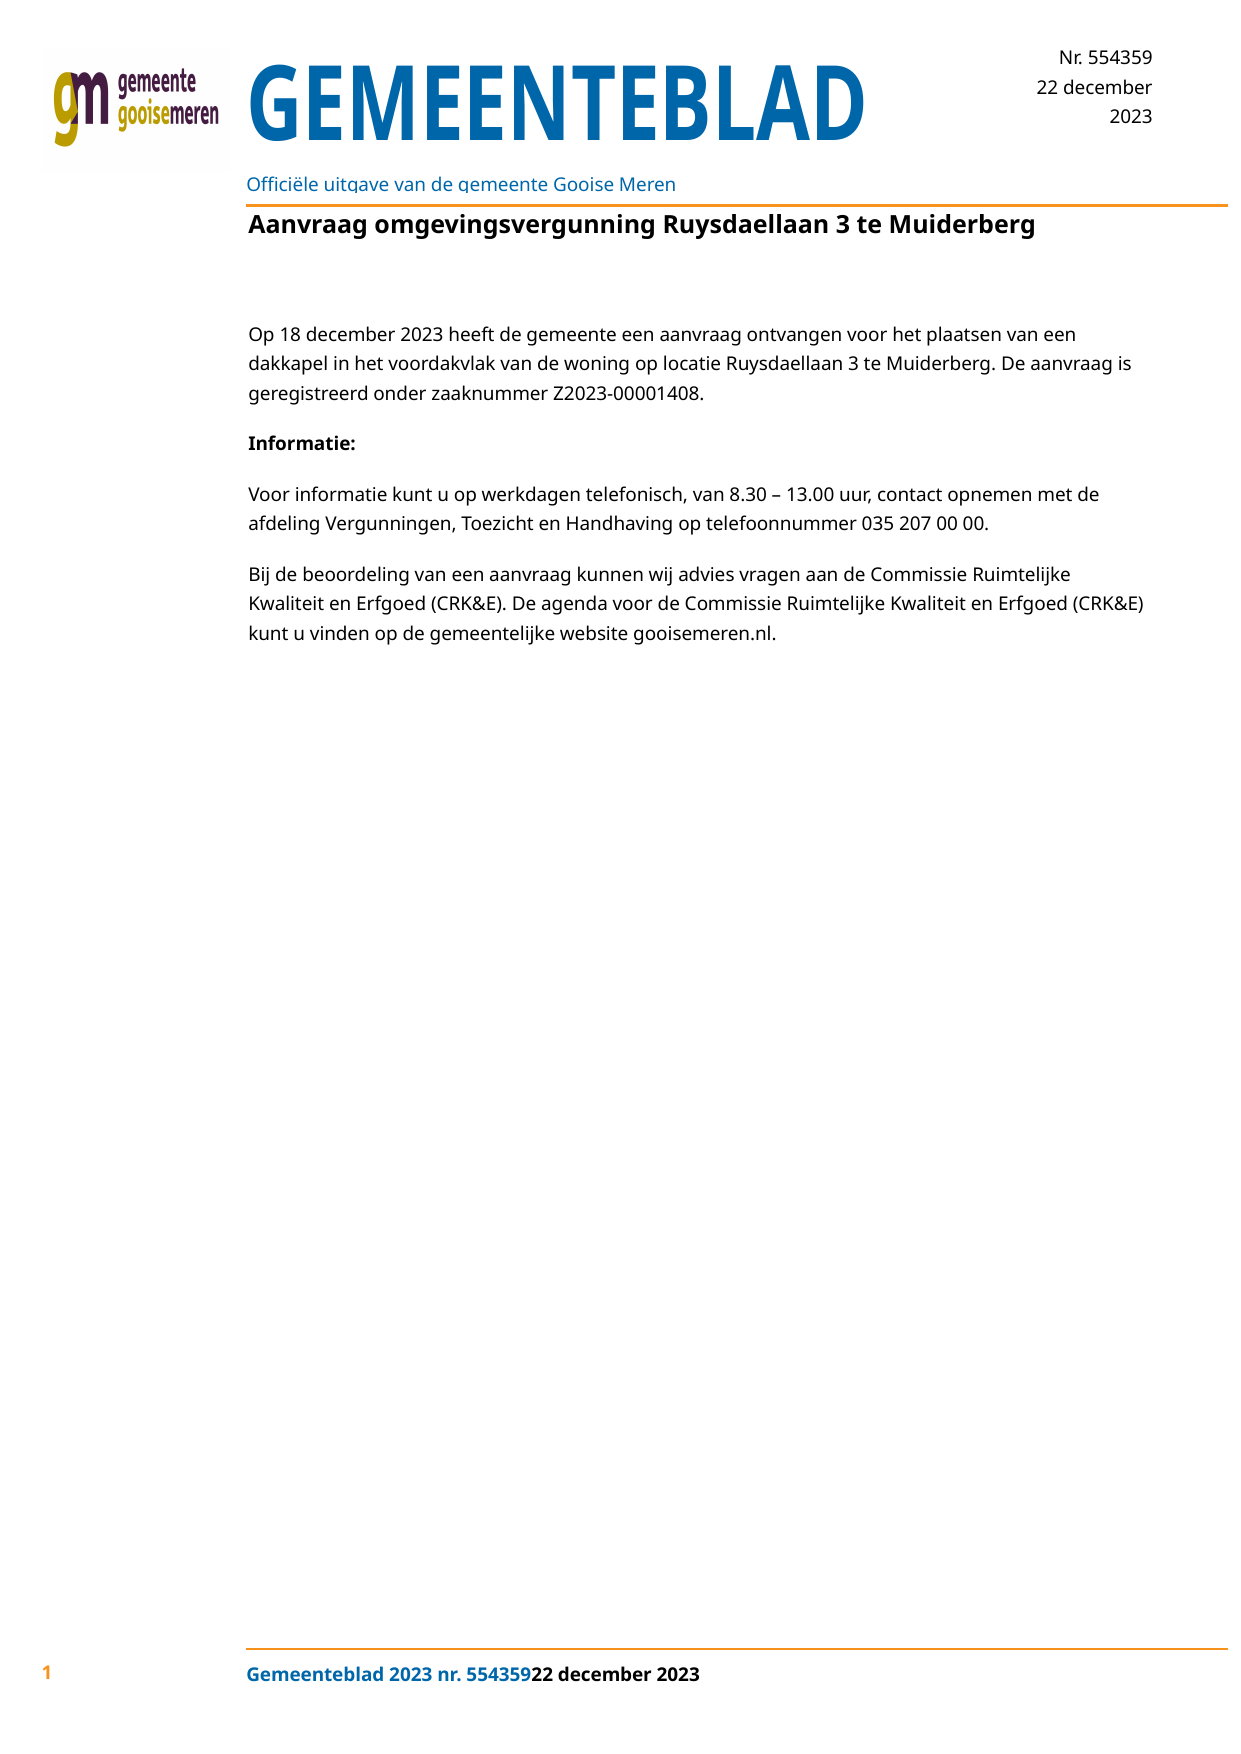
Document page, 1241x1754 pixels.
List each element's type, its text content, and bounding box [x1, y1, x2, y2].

text Voor informatie kunt u op werkdagen telefonisch, van 8.30 – 13.00 uur, contact opnemen met de afdeling Vergunningen, Toezicht en Handhaving op telefoonnummer 035 207 00 00. [248, 481, 1152, 536]
text Bij de beoordeling van een aanvraag kunnen wij advies vragen aan de Commissie Ruimtelijke Kwaliteit en Erfgoed (CRK&E). De agenda voor de Commissie Ruimtelijke Kwaliteit en Erfgoed (CRK&E) kunt u vinden op de gemeentelijke website gooisemeren.nl. [248, 561, 1152, 646]
text Op 18 december 2023 heeft de gemeente een aanvraag ontvangen voor het plaatsen van een dakkapel in het voordakvlak van de woning op locatie Ruysdaellaan 3 te Muiderberg. De aanvraag is geregistreerd onder zaaknummer Z2023-00001408. [248, 321, 1152, 406]
text Informatie: [248, 430, 1152, 456]
picture [41, 47, 231, 172]
text Aanvraag omgevingsvergunning Ruysdaellaan 3 te Muiderberg [248, 207, 1152, 241]
